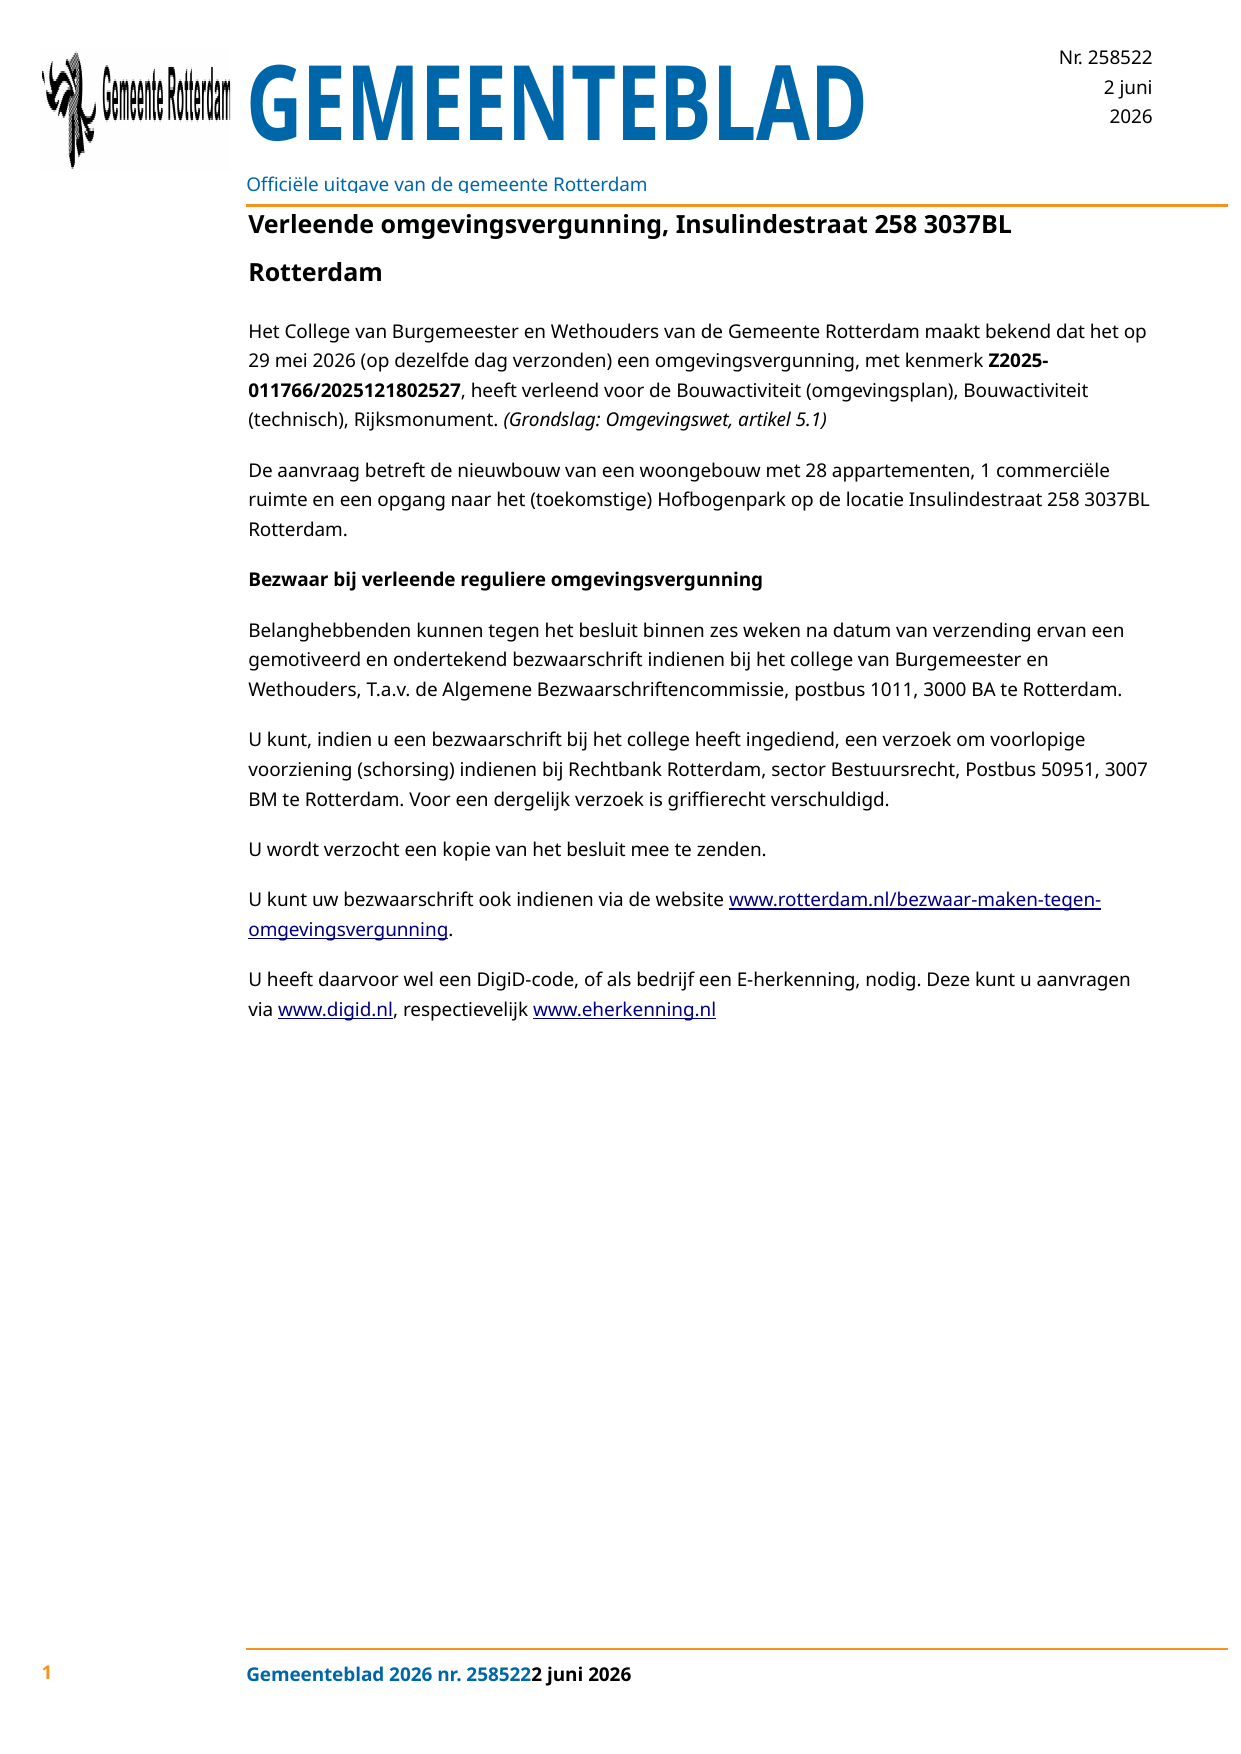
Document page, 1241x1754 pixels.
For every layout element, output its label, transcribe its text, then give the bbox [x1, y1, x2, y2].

text U kunt, indien u een bezwaarschrift bij het college heeft ingediend, een verzoek om voorlopige voorziening (schorsing) indienen bij Rechtbank Rotterdam, sector Bestuursrecht, Postbus 50951, 3007 BM te Rotterdam. Voor een dergelijk verzoek is griffierecht verschuldigd. [248, 727, 1152, 812]
text U wordt verzocht een kopie van het besluit mee te zenden. [248, 836, 1152, 862]
text Verleende omgevingsvergunning, Insulindestraat 258 3037BL Rotterdam [248, 207, 1152, 288]
text Belanghebbenden kunnen tegen het besluit binnen zes weken na datum van verzending ervan een gemotiveerd en ondertekend bezwaarschrift indienen bij het college van Burgemeester en Wethouders, T.a.v. de Algemene Bezwaarschriftencommissie, postbus 1011, 3000 BA te Rotterdam. [248, 617, 1152, 702]
text U heeft daarvoor wel een DigiD-code, of als bedrijf een E-herkenning, nodig. Deze kunt u aanvragen via www.digid.nl, respectievelijk www.eherkenning.nl [248, 967, 1152, 1022]
picture [41, 47, 231, 172]
text Het College van Burgemeester en Wethouders van de Gemeente Rotterdam maakt bekend dat het op 29 mei 2026 (op dezelfde dag verzonden) een omgevingsvergunning, met kenmerk Z2025-011766/2025121802527, heeft verleend voor de Bouwactiviteit (omgevingsplan), Bouwactiviteit (technisch), Rijksmonument. (Grondslag: Omgevingswet, artikel 5.1) [248, 318, 1152, 432]
text U kunt uw bezwaarschrift ook indienen via de website www.rotterdam.nl/bezwaar-maken-tegen-omgevingsvergunning. [248, 887, 1152, 942]
text Bezwaar bij verleende reguliere omgevingsvergunning [248, 567, 1152, 592]
text De aanvraag betreft de nieuwbouw van een woongebouw met 28 appartementen, 1 commerciële ruimte en een opgang naar het (toekomstige) Hofbogenpark op de locatie Insulindestraat 258 3037BL Rotterdam. [248, 457, 1152, 542]
